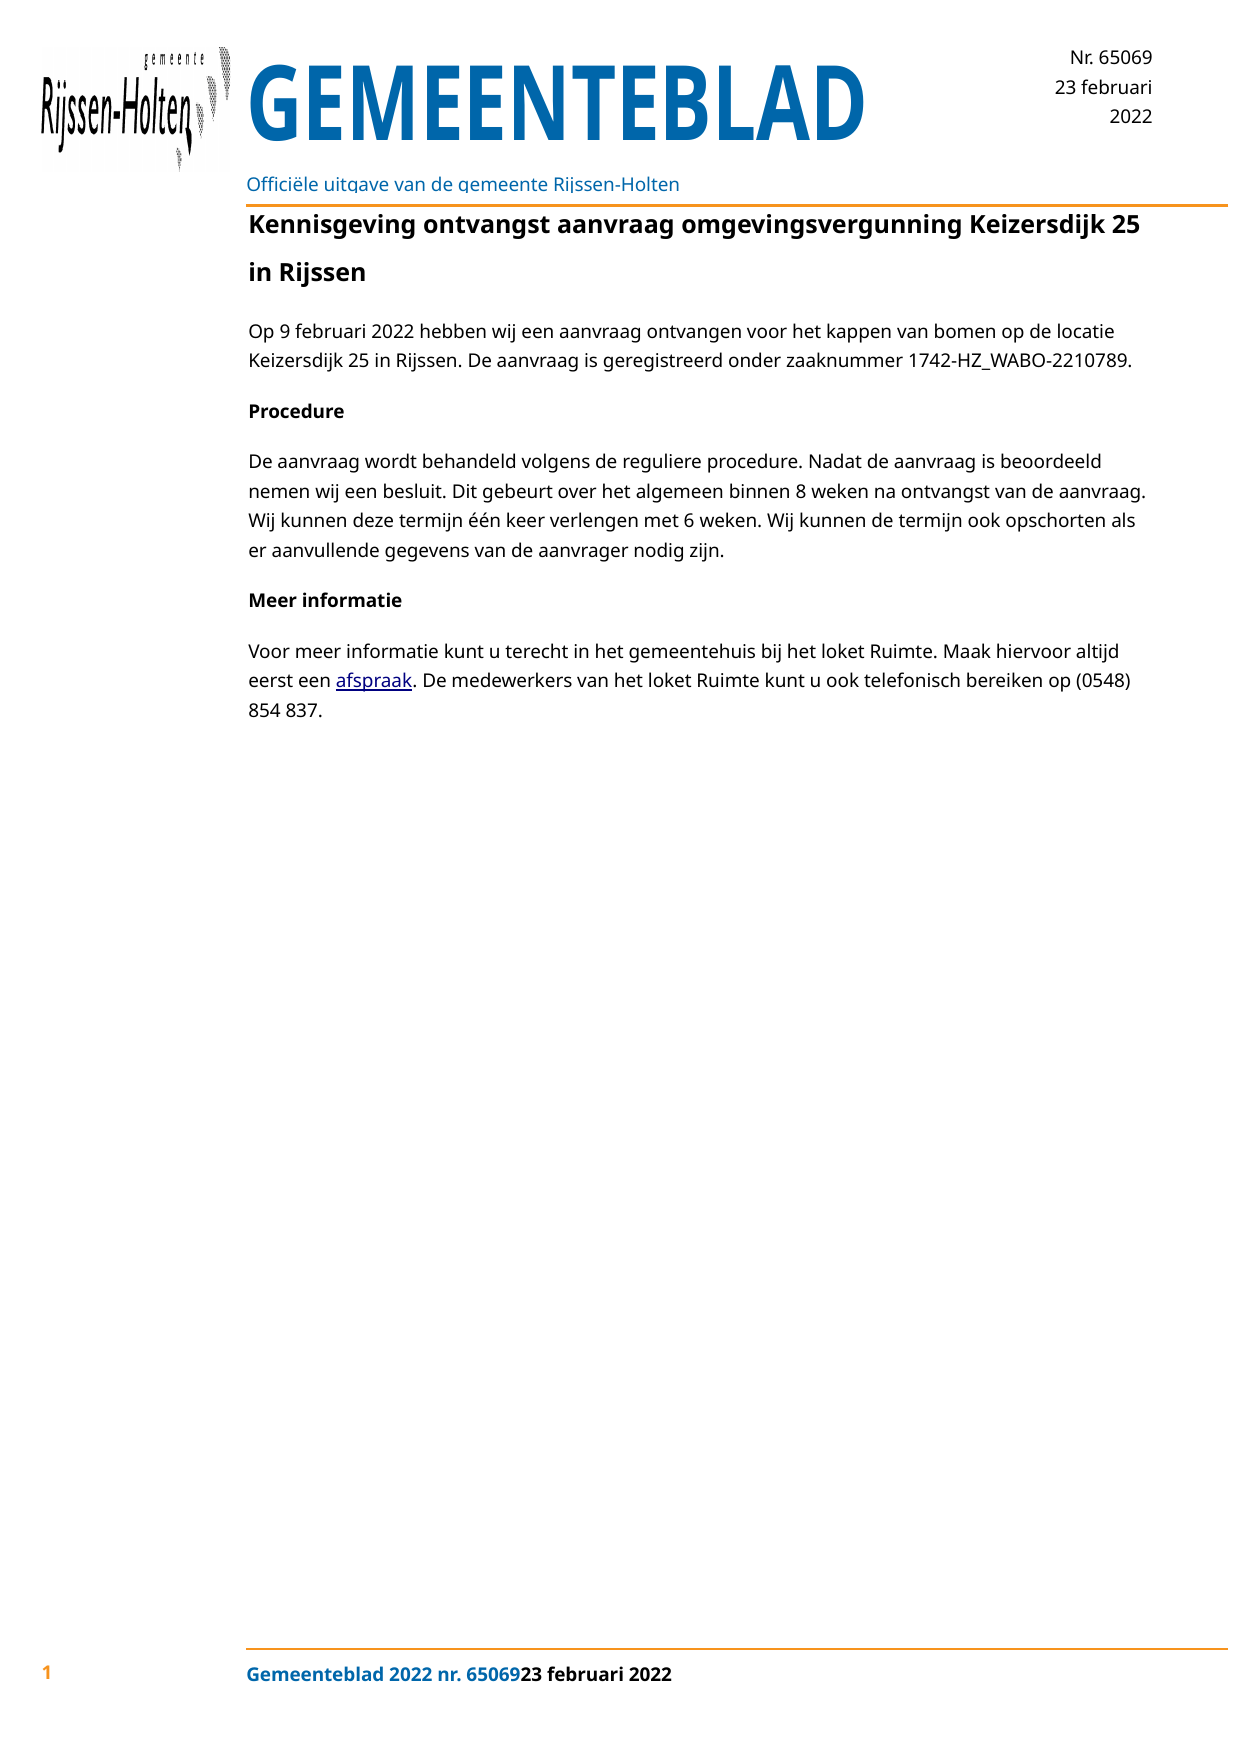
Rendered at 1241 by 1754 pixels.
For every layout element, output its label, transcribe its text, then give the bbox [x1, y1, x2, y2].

text Procedure [248, 398, 1152, 424]
text Meer informatie [248, 587, 1152, 613]
text Kennisgeving ontvangst aanvraag omgevingsvergunning Keizersdijk 25 in Rijssen [248, 207, 1152, 288]
picture [41, 47, 231, 172]
text De aanvraag wordt behandeld volgens de reguliere procedure. Nadat de aanvraag is beoordeeld nemen wij een besluit. Dit gebeurt over het algemeen binnen 8 weken na ontvangst van de aanvraag. Wij kunnen deze termijn één keer verlengen met 6 weken. Wij kunnen de termijn ook opschorten als er aanvullende gegevens van de aanvrager nodig zijn. [248, 448, 1152, 563]
text Voor meer informatie kunt u terecht in het gemeentehuis bij het loket Ruimte. Maak hiervoor altijd eerst een afspraak. De medewerkers van het loket Ruimte kunt u ook telefonisch bereiken op (0548) 854 837. [248, 638, 1152, 723]
text Op 9 februari 2022 hebben wij een aanvraag ontvangen voor het kappen van bomen op de locatie Keizersdijk 25 in Rijssen. De aanvraag is geregistreerd onder zaaknummer 1742-HZ_WABO-2210789. [248, 318, 1152, 373]
